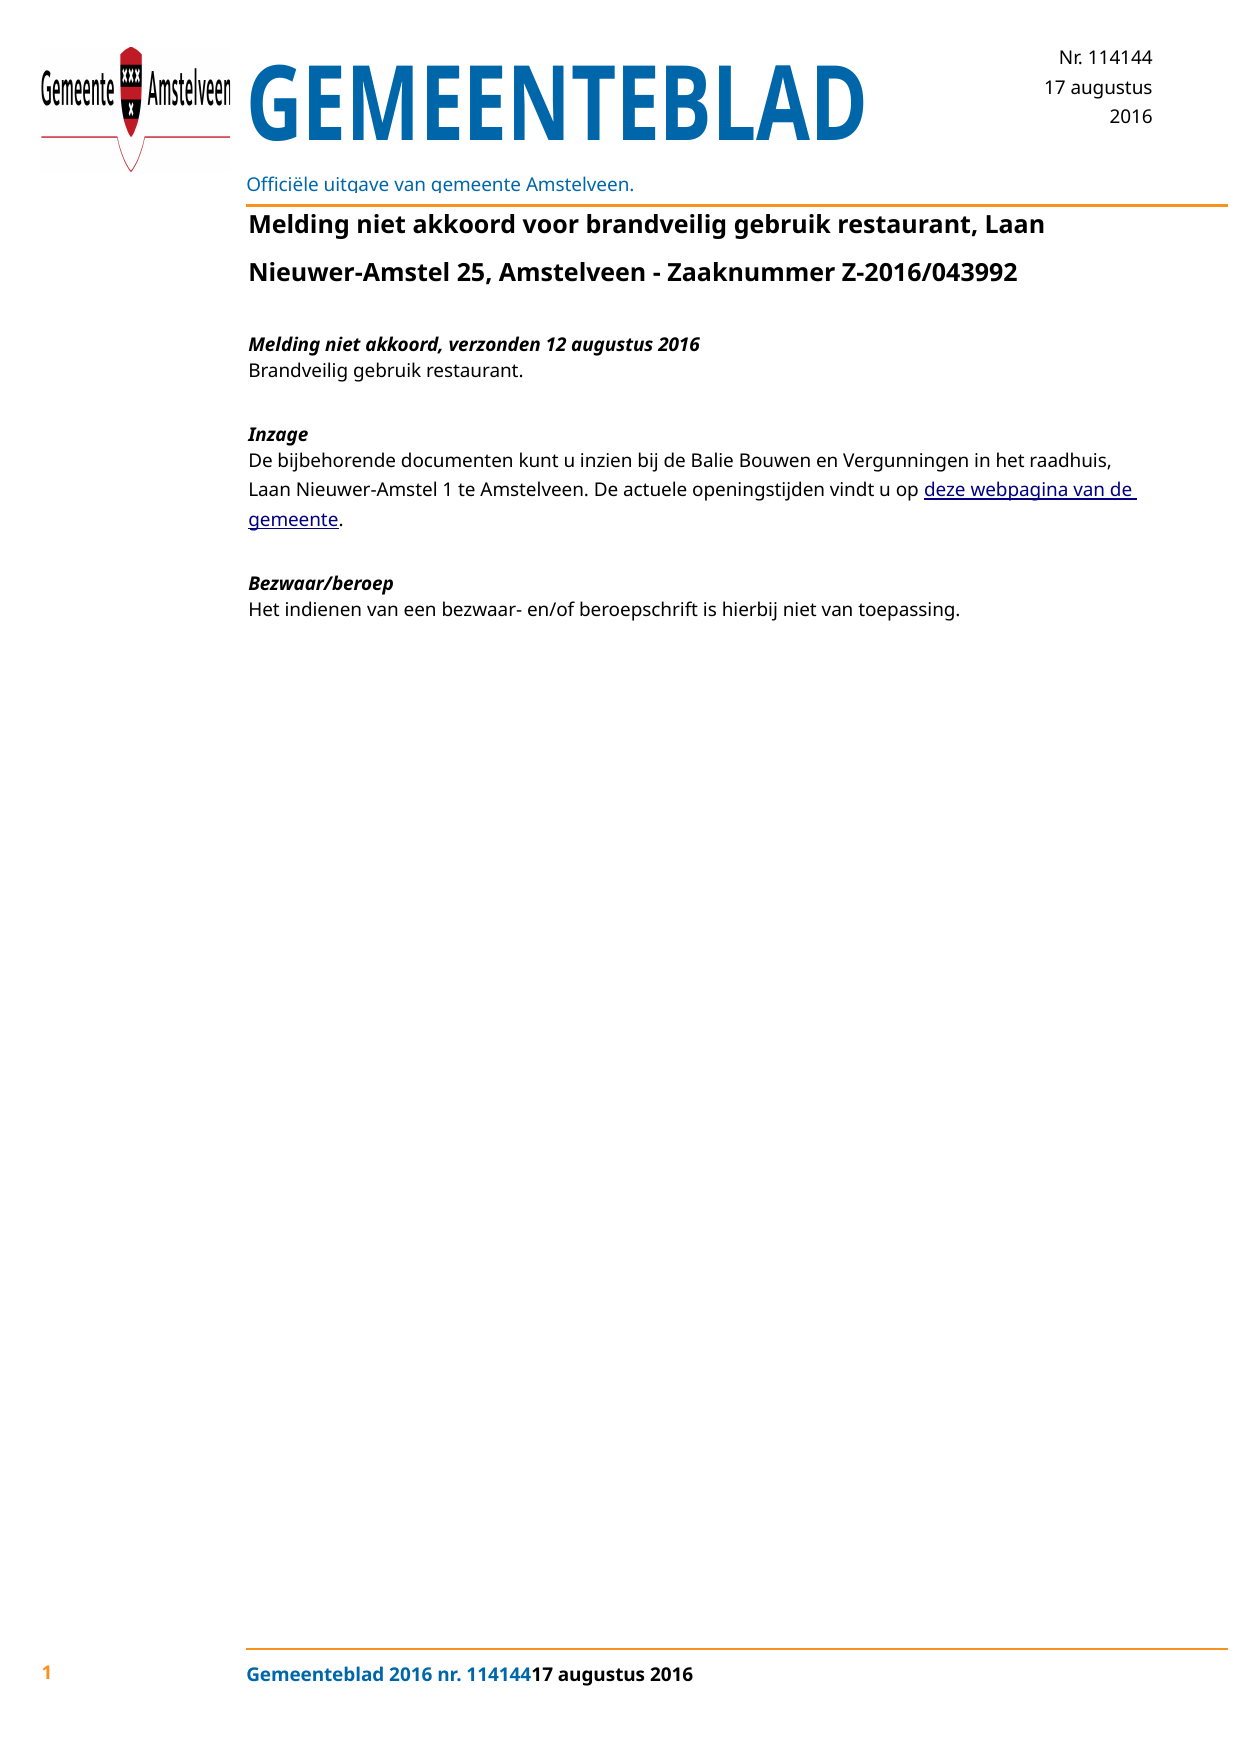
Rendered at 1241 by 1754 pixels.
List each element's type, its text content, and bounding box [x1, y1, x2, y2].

text Het indienen van een bezwaar- en/of beroepschrift is hierbij niet van toepassing. [248, 596, 1152, 621]
text De bijbehorende documenten kunt u inzien bij de Balie Bouwen en Vergunningen in het raadhuis, Laan Nieuwer-Amstel 1 te Amstelveen. De actuele openingstijden vindt u op deze webpagina van de gemeente. [248, 447, 1152, 532]
picture [41, 47, 231, 172]
text Brandveilig gebruik restaurant. [248, 357, 1152, 383]
text Melding niet akkoord, verzonden 12 augustus 2016 [248, 331, 1152, 357]
text Inzage [248, 421, 1152, 447]
text Bezwaar/beroep [248, 570, 1152, 596]
text Melding niet akkoord voor brandveilig gebruik restaurant, Laan Nieuwer-Amstel 25, Amstelveen - Zaaknummer Z-2016/043992 [248, 207, 1152, 288]
